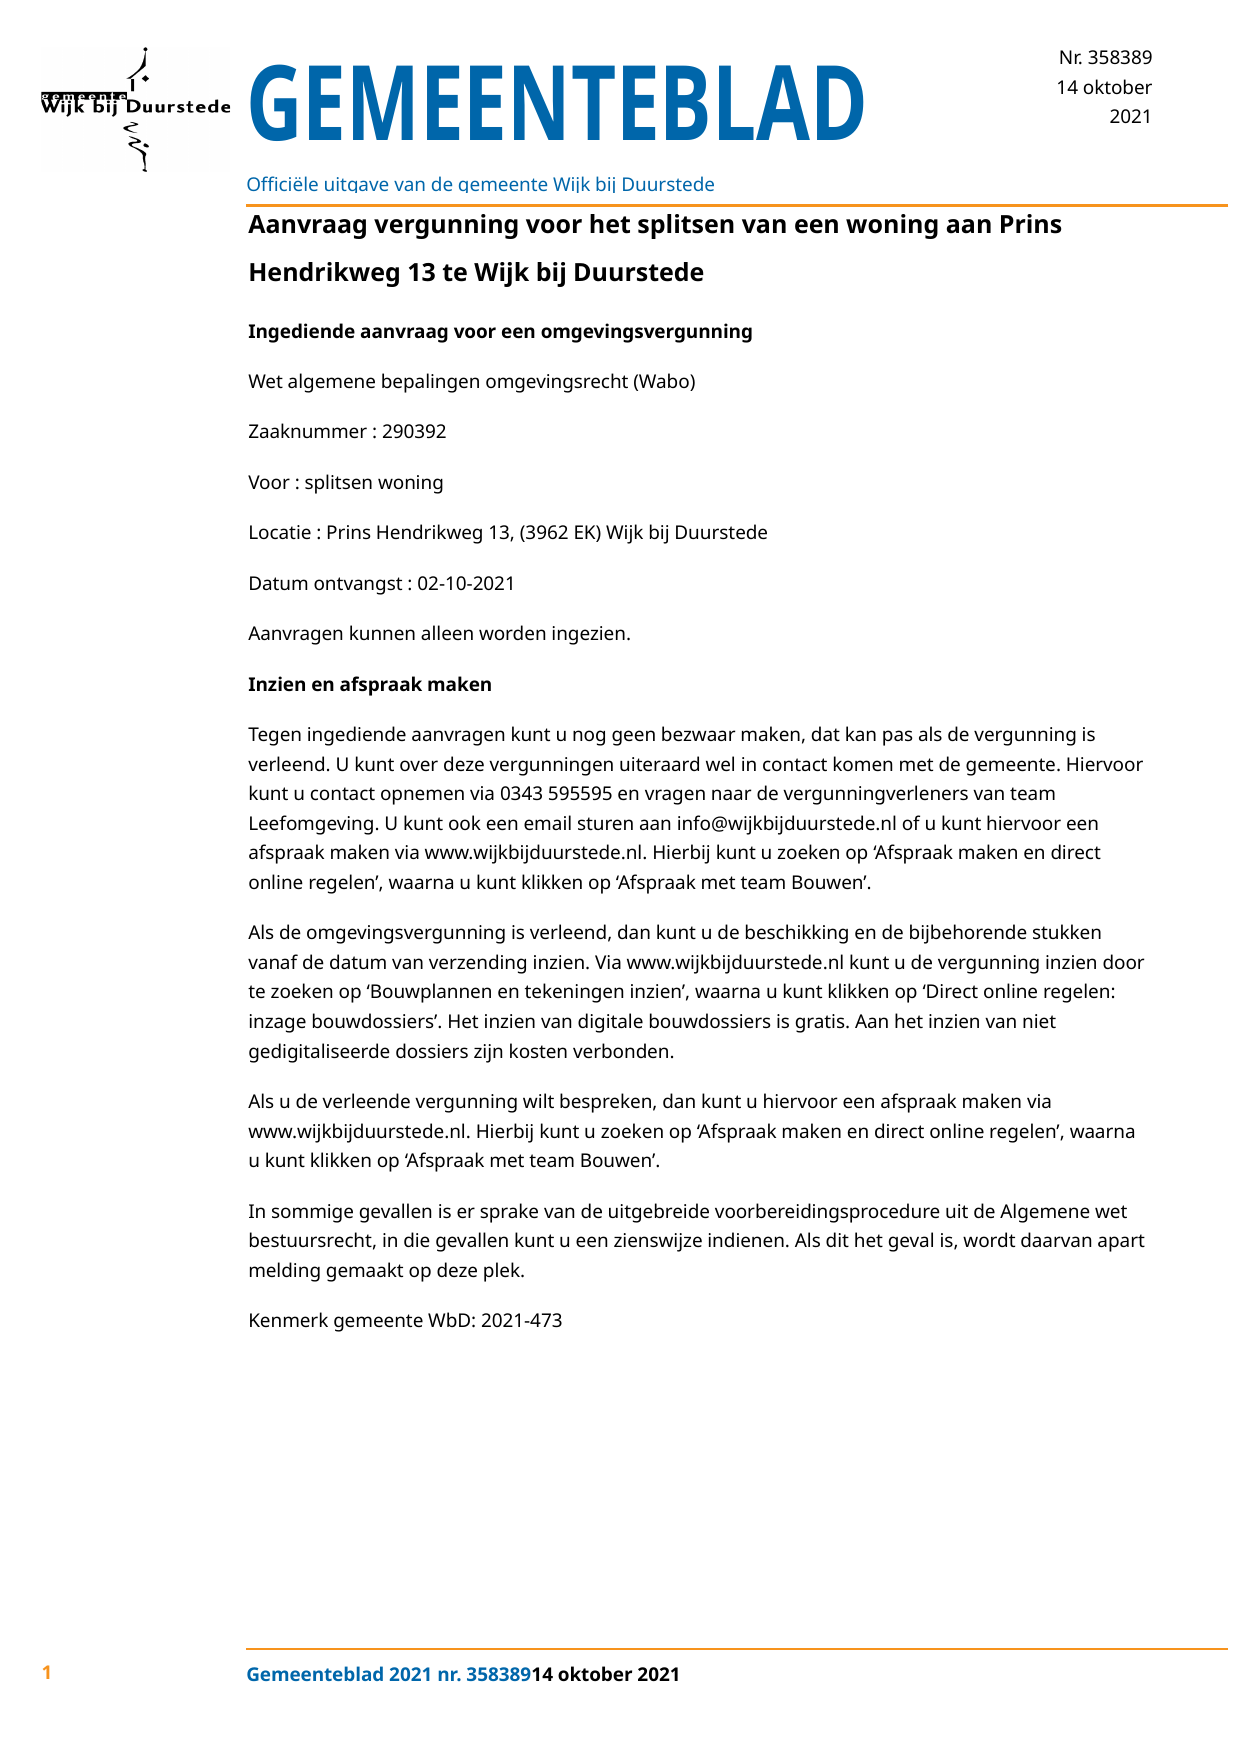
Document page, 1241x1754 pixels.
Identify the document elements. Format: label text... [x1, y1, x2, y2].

text Wet algemene bepalingen omgevingsrecht (Wabo) [248, 368, 1152, 394]
text Aanvraag vergunning voor het splitsen van een woning aan Prins Hendrikweg 13 te Wijk bij Duurstede [248, 207, 1152, 288]
text Inzien en afspraak maken [248, 671, 1152, 697]
text Aanvragen kunnen alleen worden ingezien. [248, 620, 1152, 646]
picture [41, 47, 231, 172]
text Datum ontvangst : 02-10-2021 [248, 570, 1152, 596]
text Voor : splitsen woning [248, 469, 1152, 495]
text Tegen ingediende aanvragen kunt u nog geen bezwaar maken, dat kan pas als de vergunning is verleend. U kunt over deze vergunningen uiteraard wel in contact komen met de gemeente. Hiervoor kunt u contact opnemen via 0343 595595 en vragen naar de vergunningverleners van team Leefomgeving. U kunt ook een email sturen aan info@wijkbijduurstede.nl of u kunt hiervoor een afspraak maken via www.wijkbijduurstede.nl. Hierbij kunt u zoeken op ‘Afspraak maken en direct online regelen’, waarna u kunt klikken op ‘Afspraak met team Bouwen’. [248, 721, 1152, 895]
text Als de omgevingsvergunning is verleend, dan kunt u de beschikking en de bijbehorende stukken vanaf de datum van verzending inzien. Via www.wijkbijduurstede.nl kunt u de vergunning inzien door te zoeken op ‘Bouwplannen en tekeningen inzien’, waarna u kunt klikken op ‘Direct online regelen: inzage bouwdossiers’. Het inzien van digitale bouwdossiers is gratis. Aan het inzien van niet gedigitaliseerde dossiers zijn kosten verbonden. [248, 919, 1152, 1064]
text Als u de verleende vergunning wilt bespreken, dan kunt u hiervoor een afspraak maken via www.wijkbijduurstede.nl. Hierbij kunt u zoeken op ‘Afspraak maken en direct online regelen’, waarna u kunt klikken op ‘Afspraak met team Bouwen’. [248, 1088, 1152, 1173]
text Kenmerk gemeente WbD: 2021-473 [248, 1307, 1152, 1333]
text Zaaknummer : 290392 [248, 419, 1152, 444]
text Ingediende aanvraag voor een omgevingsvergunning [248, 318, 1152, 344]
text Locatie : Prins Hendrikweg 13, (3962 EK) Wijk bij Duurstede [248, 519, 1152, 545]
text In sommige gevallen is er sprake van de uitgebreide voorbereidingsprocedure uit de Algemene wet bestuursrecht, in die gevallen kunt u een zienswijze indienen. Als dit het geval is, wordt daarvan apart melding gemaakt op deze plek. [248, 1198, 1152, 1283]
